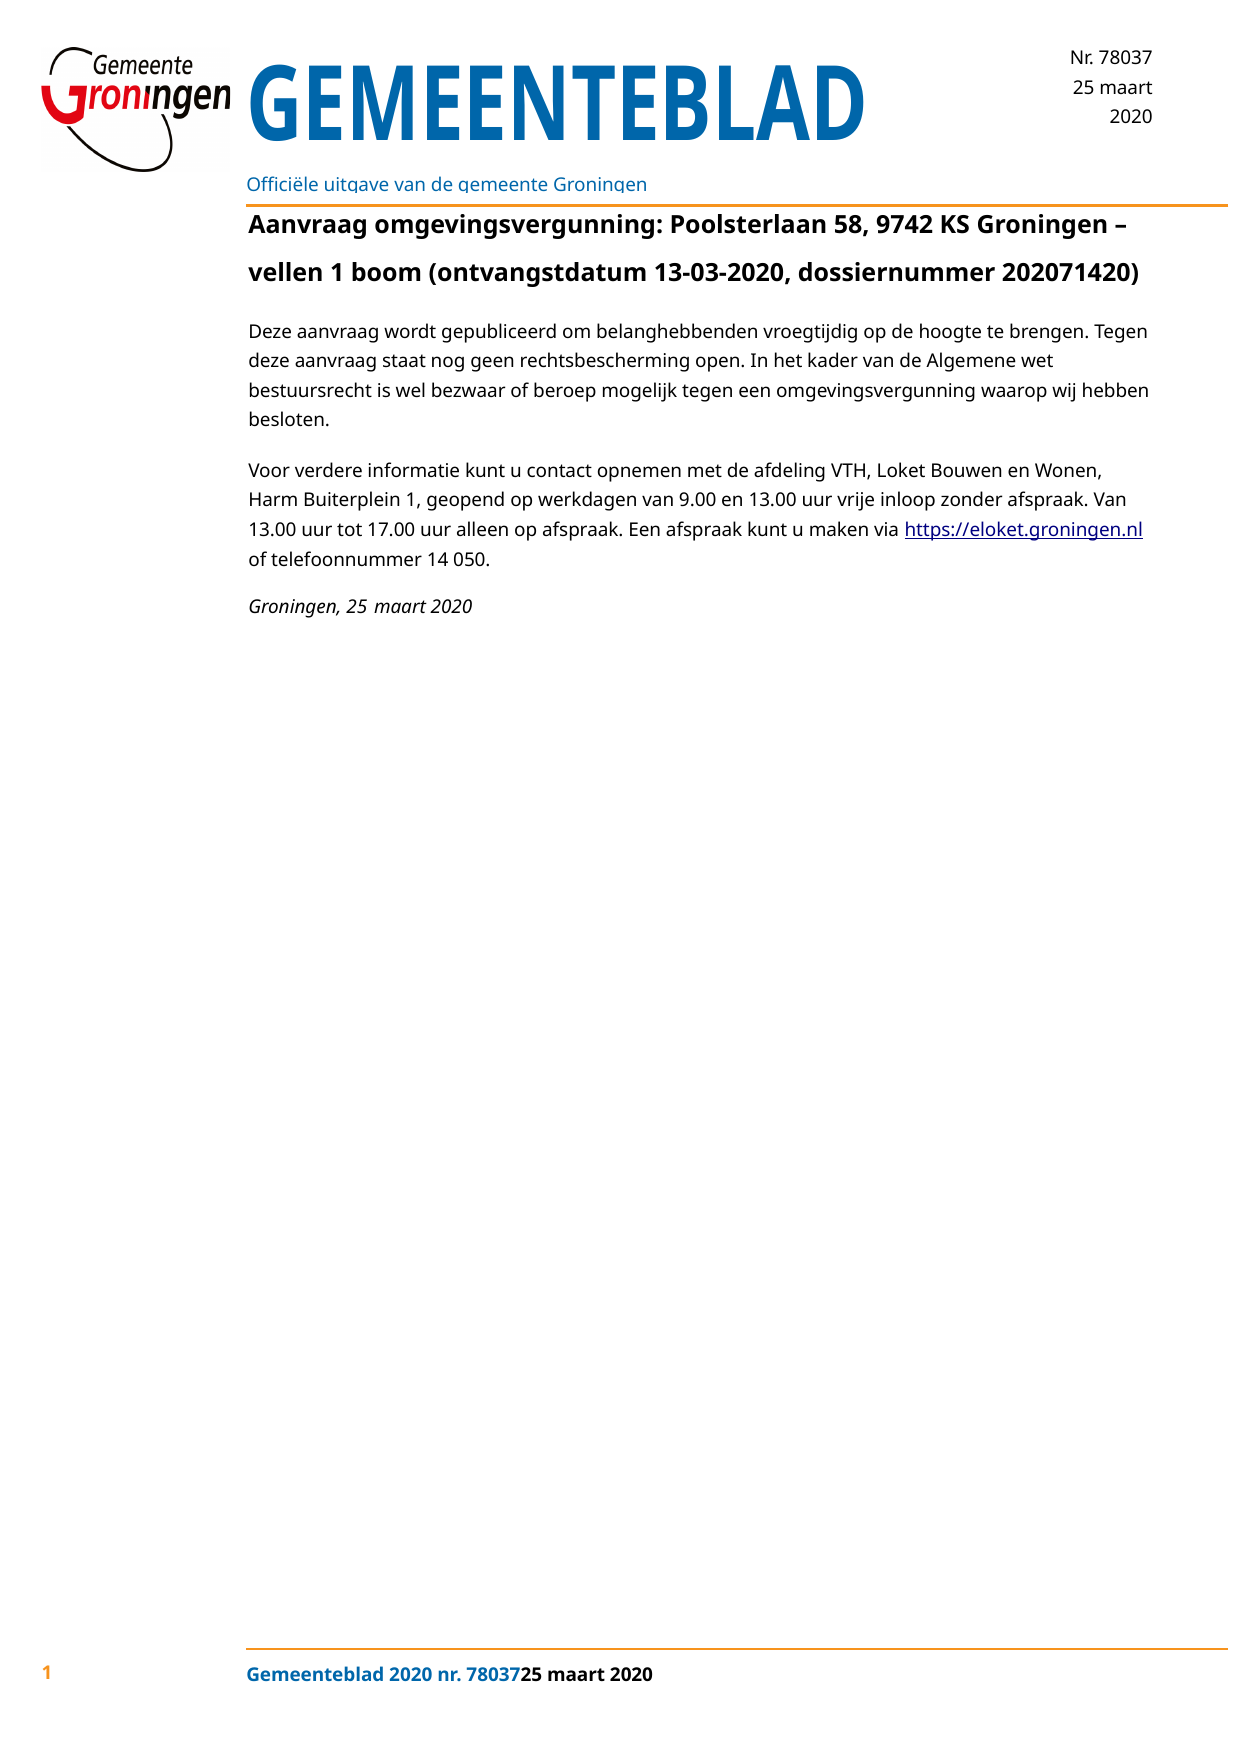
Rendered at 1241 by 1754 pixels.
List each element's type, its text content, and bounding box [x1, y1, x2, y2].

text Deze aanvraag wordt gepubliceerd om belanghebbenden vroegtijdig op de hoogte te brengen. Tegen deze aanvraag staat nog geen rechtsbescherming open. In het kader van de Algemene wet bestuursrecht is wel bezwaar of beroep mogelijk tegen een omgevingsvergunning waarop wij hebben besloten. [248, 318, 1152, 432]
text Aanvraag omgevingsvergunning: Poolsterlaan 58, 9742 KS Groningen – vellen 1 boom (ontvangstdatum 13-03-2020, dossiernummer 202071420) [248, 207, 1152, 288]
text Groningen, 25 maart 2020 [248, 594, 1152, 619]
text Voor verdere informatie kunt u contact opnemen met de afdeling VTH, Loket Bouwen en Wonen, Harm Buiterplein 1, geopend op werkdagen van 9.00 en 13.00 uur vrije inloop zonder afspraak. Van 13.00 uur tot 17.00 uur alleen op afspraak. Een afspraak kunt u maken via https://eloket.groningen.nl of telefoonnummer 14 050. [248, 457, 1152, 572]
picture [41, 47, 231, 172]
